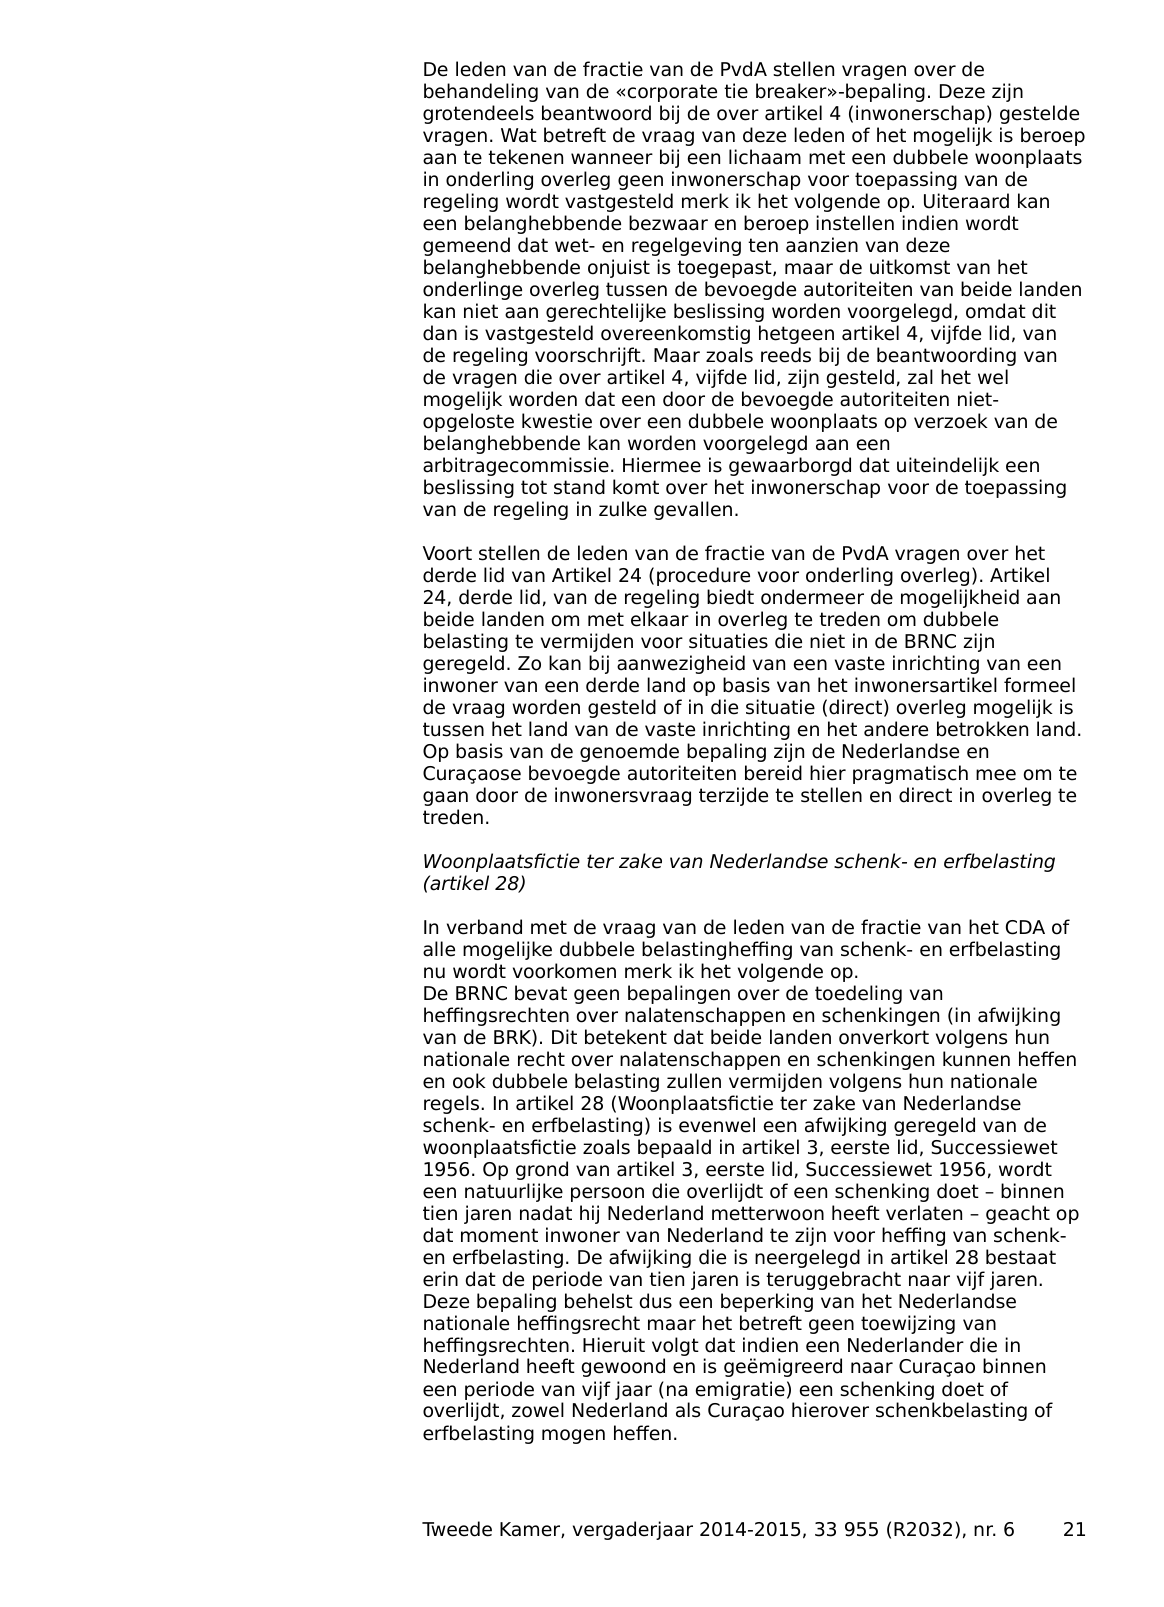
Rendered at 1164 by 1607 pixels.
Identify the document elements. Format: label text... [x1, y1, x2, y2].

text Voort stellen de leden van de fractie van de PvdA vragen over het derde lid van Artikel 24 (procedure voor onderling overleg). Artikel 24, derde lid, van de regeling biedt ondermeer de mogelijkheid aan beide landen om met elkaar in overleg te treden om dubbele belasting te vermijden voor situaties die niet in de BRNC zijn geregeld. Zo kan bij aanwezigheid van een vaste inrichting van een inwoner van een derde land op basis van het inwonersartikel formeel de vraag worden gesteld of in die situatie (direct) overleg mogelijk is tussen het land van de vaste inrichting en het andere betrokken land. Op basis van de genoemde bepaling zijn de Nederlandse en Curaçaose bevoegde autoriteiten bereid hier pragmatisch mee om te gaan door de inwonersvraag terzijde te stellen en direct in overleg te treden. [422, 543, 1087, 828]
text In verband met de vraag van de leden van de fractie van het CDA of alle mogelijke dubbele belastingheffing van schenk- en erfbelasting nu wordt voorkomen merk ik het volgende op. [422, 917, 1087, 983]
subtitle Woonplaatsfictie ter zake van Nederlandse schenk- en erfbelasting (artikel 28) [422, 851, 1087, 895]
text De BRNC bevat geen bepalingen over de toedeling van heffingsrechten over nalatenschappen en schenkingen (in afwijking van de BRK). Dit betekent dat beide landen onverkort volgens hun nationale recht over nalatenschappen en schenkingen kunnen heffen en ook dubbele belasting zullen vermijden volgens hun nationale regels. In artikel 28 (Woonplaatsfictie ter zake van Nederlandse schenk- en erfbelasting) is evenwel een afwijking geregeld van de woonplaatsfictie zoals bepaald in artikel 3, eerste lid, Successiewet 1956. Op grond van artikel 3, eerste lid, Successiewet 1956, wordt een natuurlijke persoon die overlijdt of een schenking doet – binnen tien jaren nadat hij Nederland metterwoon heeft verlaten – geacht op dat moment inwoner van Nederland te zijn voor heffing van schenk- en erfbelasting. De afwijking die is neergelegd in artikel 28 bestaat erin dat de periode van tien jaren is teruggebracht naar vijf jaren. Deze bepaling behelst dus een beperking van het Nederlandse nationale heffingsrecht maar het betreft geen toewijzing van heffingsrechten. Hieruit volgt dat indien een Nederlander die in Nederland heeft gewoond en is geëmigreerd naar Curaçao binnen een periode van vijf jaar (na emigratie) een schenking doet of overlijdt, zowel Nederland als Curaçao hierover schenkbelasting of erfbelasting mogen heffen. [422, 983, 1087, 1444]
text De leden van de fractie van de PvdA stellen vragen over de behandeling van de «corporate tie breaker»-bepaling. Deze zijn grotendeels beantwoord bij de over artikel 4 (inwonerschap) gestelde vragen. Wat betreft de vraag van deze leden of het mogelijk is beroep aan te tekenen wanneer bij een lichaam met een dubbele woonplaats in onderling overleg geen inwonerschap voor toepassing van de regeling wordt vastgesteld merk ik het volgende op. Uiteraard kan een belanghebbende bezwaar en beroep instellen indien wordt gemeend dat wet- en regelgeving ten aanzien van deze belanghebbende onjuist is toegepast, maar de uitkomst van het onderlinge overleg tussen de bevoegde autoriteiten van beide landen kan niet aan gerechtelijke beslissing worden voorgelegd, omdat dit dan is vastgesteld overeenkomstig hetgeen artikel 4, vijfde lid, van de regeling voorschrijft. Maar zoals reeds bij de beantwoording van de vragen die over artikel 4, vijfde lid, zijn gesteld, zal het wel mogelijk worden dat een door de bevoegde autoriteiten niet-opgeloste kwestie over een dubbele woonplaats op verzoek van de belanghebbende kan worden voorgelegd aan een arbitragecommissie. Hiermee is gewaarborgd dat uiteindelijk een beslissing tot stand komt over het inwonerschap voor de toepassing van de regeling in zulke gevallen. [422, 59, 1087, 521]
